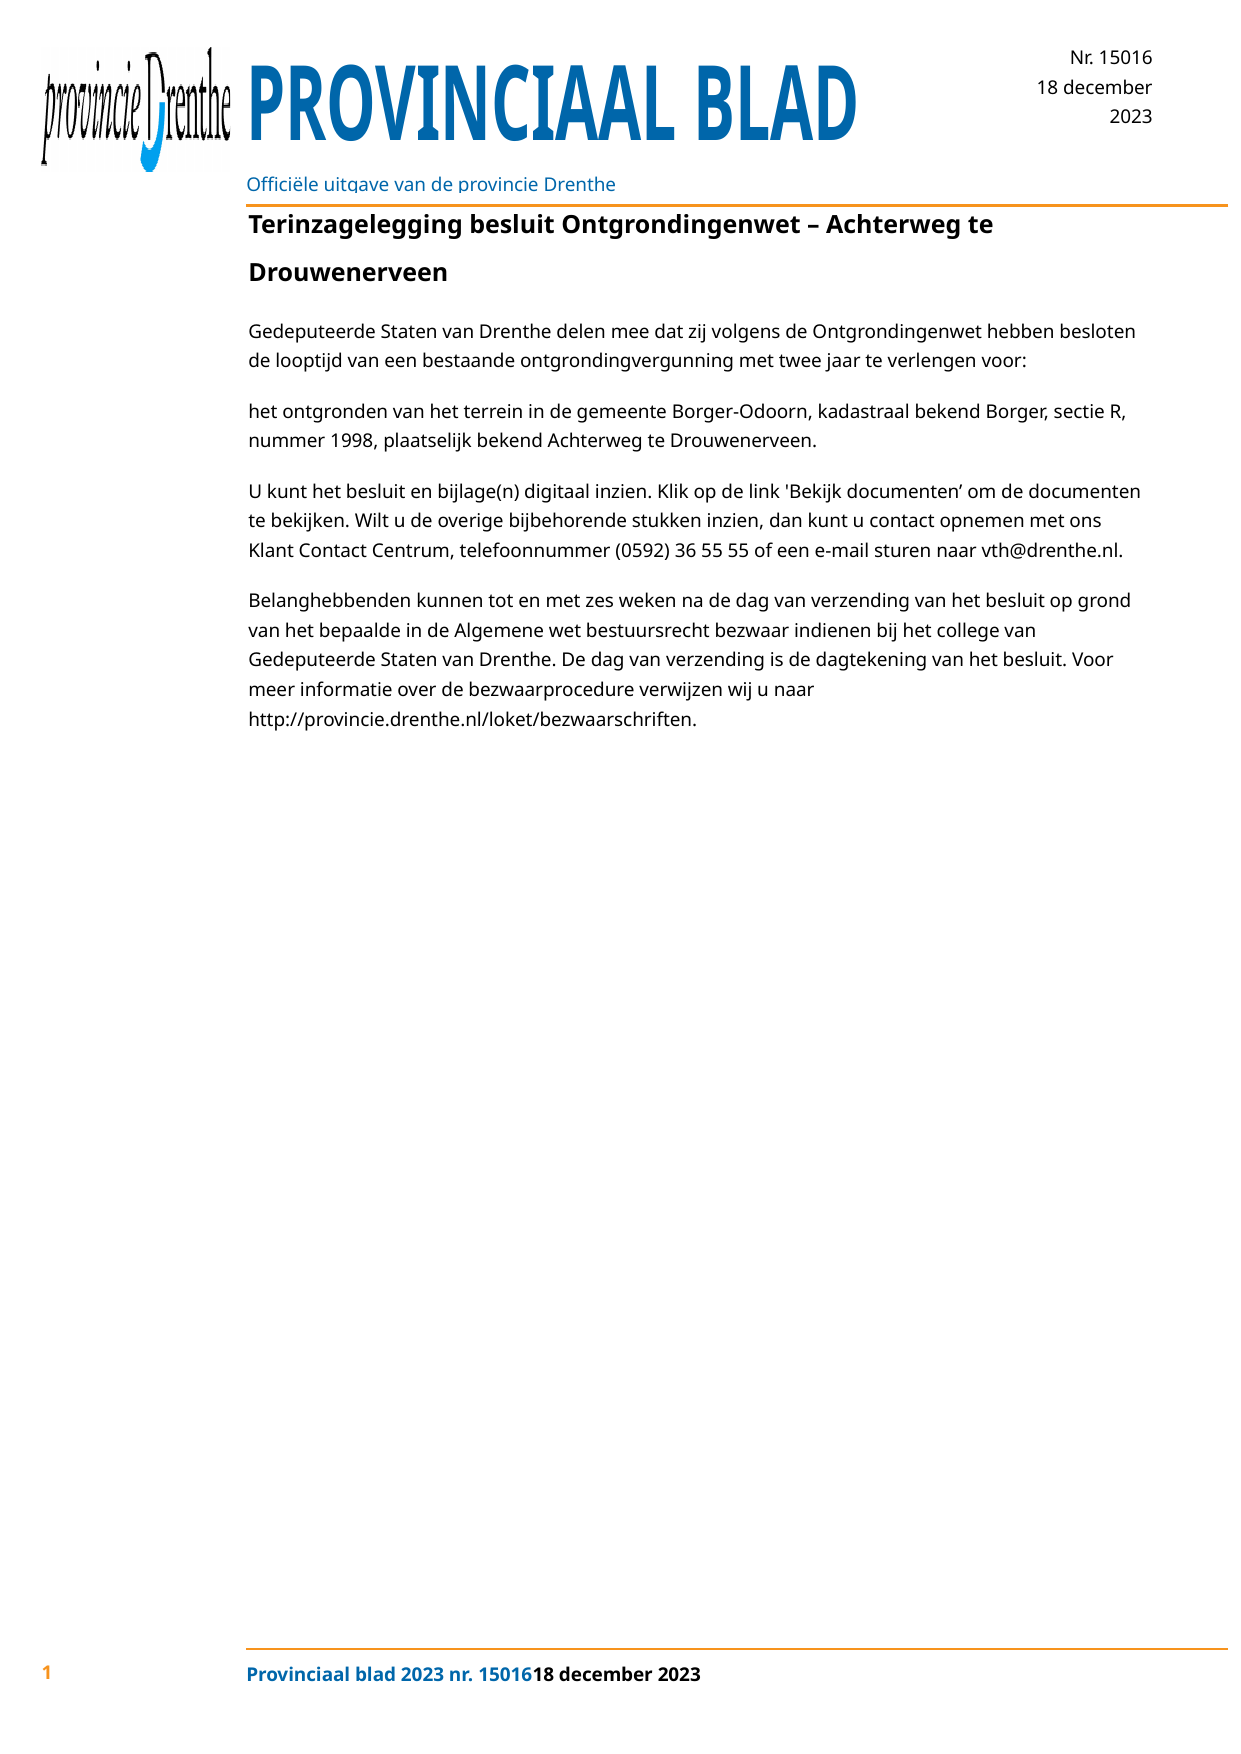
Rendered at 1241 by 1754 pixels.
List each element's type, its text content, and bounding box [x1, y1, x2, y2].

text U kunt het besluit en bijlage(n) digitaal inzien. Klik op de link 'Bekijk documenten’ om de documenten te bekijken. Wilt u de overige bijbehorende stukken inzien, dan kunt u contact opnemen met ons Klant Contact Centrum, telefoonnummer (0592) 36 55 55 of een e-mail sturen naar vth@drenthe.nl. [248, 478, 1152, 563]
text het ontgronden van het terrein in de gemeente Borger-Odoorn, kadastraal bekend Borger, sectie R, nummer 1998, plaatselijk bekend Achterweg te Drouwenerveen. [248, 398, 1152, 453]
picture [41, 47, 231, 172]
text Belanghebbenden kunnen tot en met zes weken na de dag van verzending van het besluit op grond van het bepaalde in de Algemene wet bestuursrecht bezwaar indienen bij het college van Gedeputeerde Staten van Drenthe. De dag van verzending is de dagtekening van het besluit. Voor meer informatie over de bezwaarprocedure verwijzen wij u naar http://provincie.drenthe.nl/loket/bezwaarschriften. [248, 587, 1152, 732]
text Gedeputeerde Staten van Drenthe delen mee dat zij volgens de Ontgrondingenwet hebben besloten de looptijd van een bestaande ontgrondingvergunning met twee jaar te verlengen voor: [248, 318, 1152, 373]
text Terinzagelegging besluit Ontgrondingenwet – Achterweg te Drouwenerveen [248, 207, 1152, 288]
